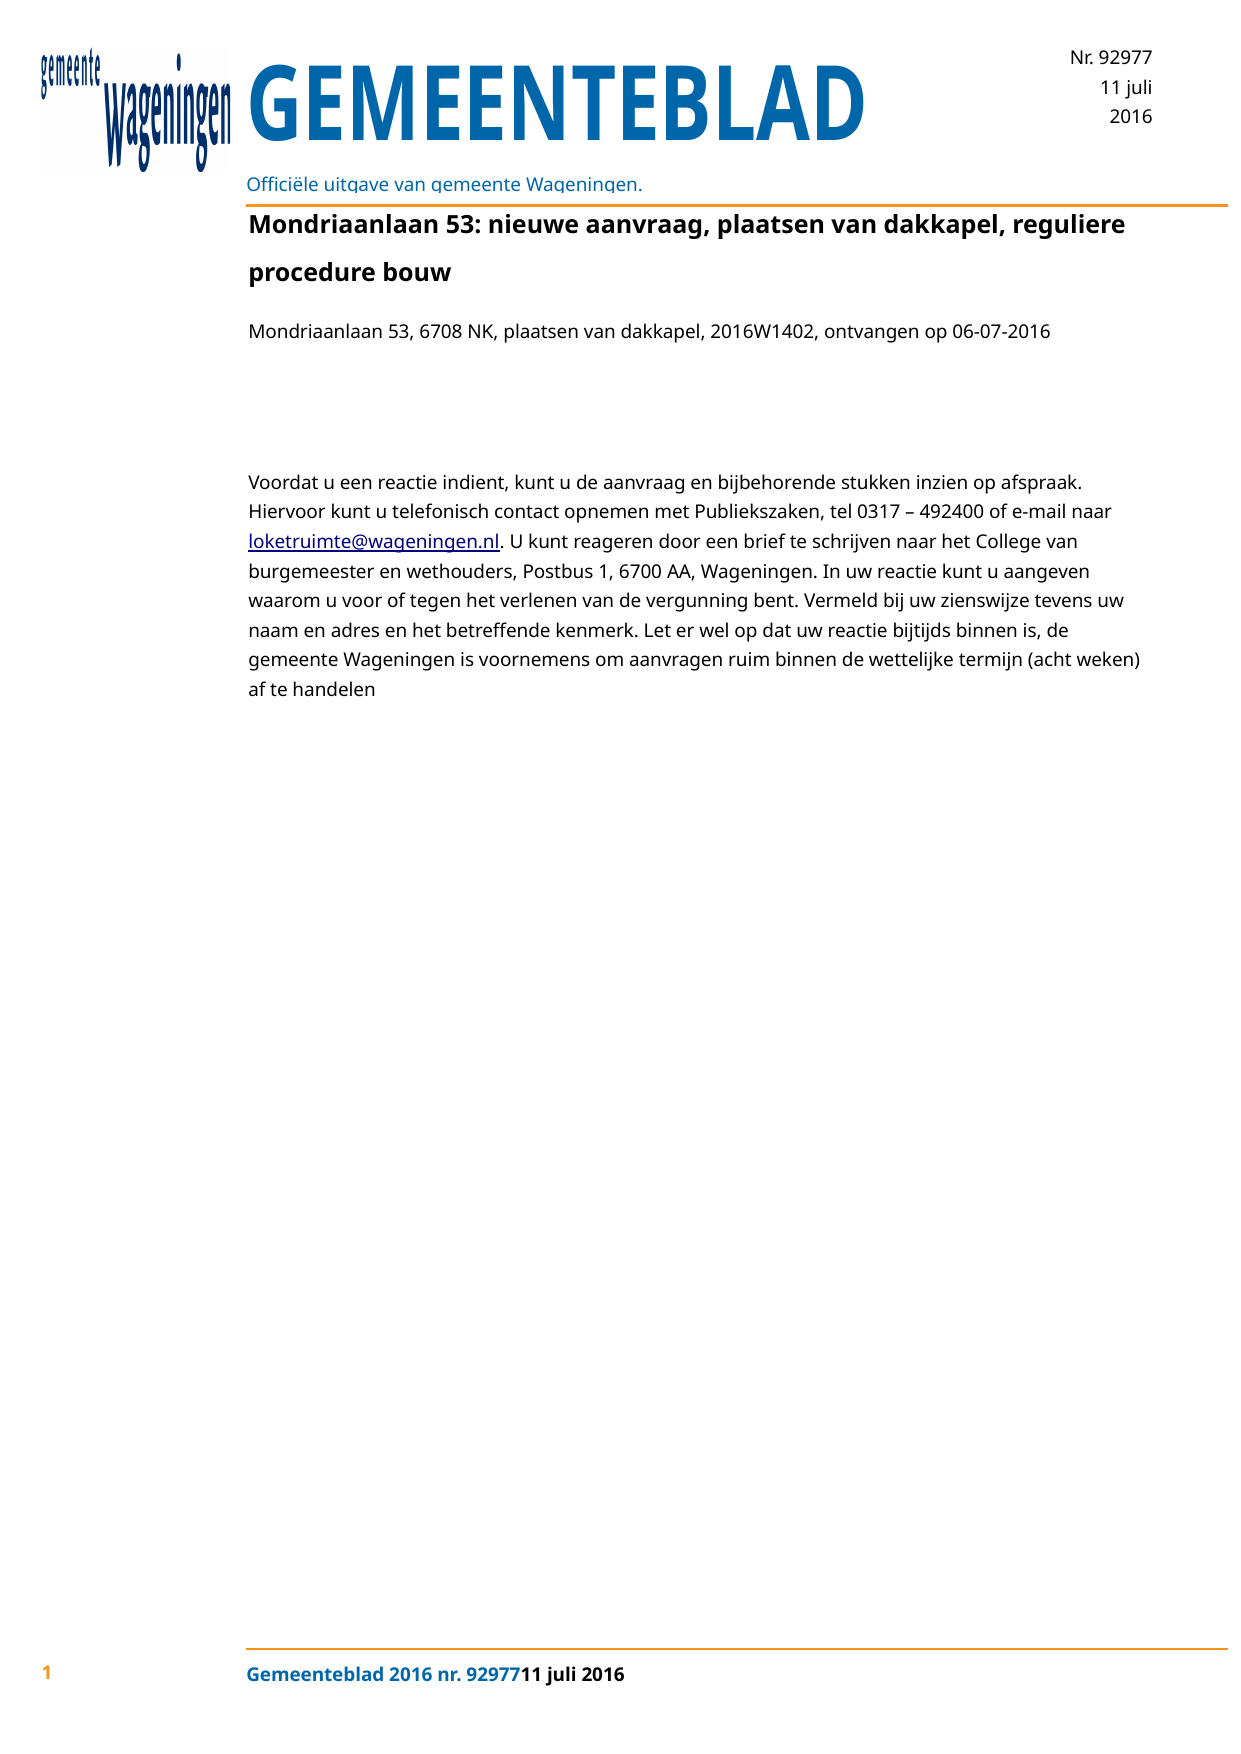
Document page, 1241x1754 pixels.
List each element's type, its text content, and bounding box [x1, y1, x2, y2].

text Mondriaanlaan 53, 6708 NK, plaatsen van dakkapel, 2016W1402, ontvangen op 06-07-2016 [248, 318, 1152, 344]
picture [41, 47, 231, 172]
text Mondriaanlaan 53: nieuwe aanvraag, plaatsen van dakkapel, reguliere procedure bouw [248, 207, 1152, 288]
text Voordat u een reactie indient, kunt u de aanvraag en bijbehorende stukken inzien op afspraak. Hiervoor kunt u telefonisch contact opnemen met Publiekszaken, tel 0317 – 492400 of e-mail naar loketruimte@wageningen.nl. U kunt reageren door een brief te schrijven naar het College van burgemeester en wethouders, Postbus 1, 6700 AA, Wageningen. In uw reactie kunt u aangeven waarom u voor of tegen het verlenen van de vergunning bent. Vermeld bij uw zienswijze tevens uw naam en adres en het betreffende kenmerk. Let er wel op dat uw reactie bijtijds binnen is, de gemeente Wageningen is voornemens om aanvragen ruim binnen de wettelijke termijn (acht weken) af te handelen [248, 469, 1152, 702]
